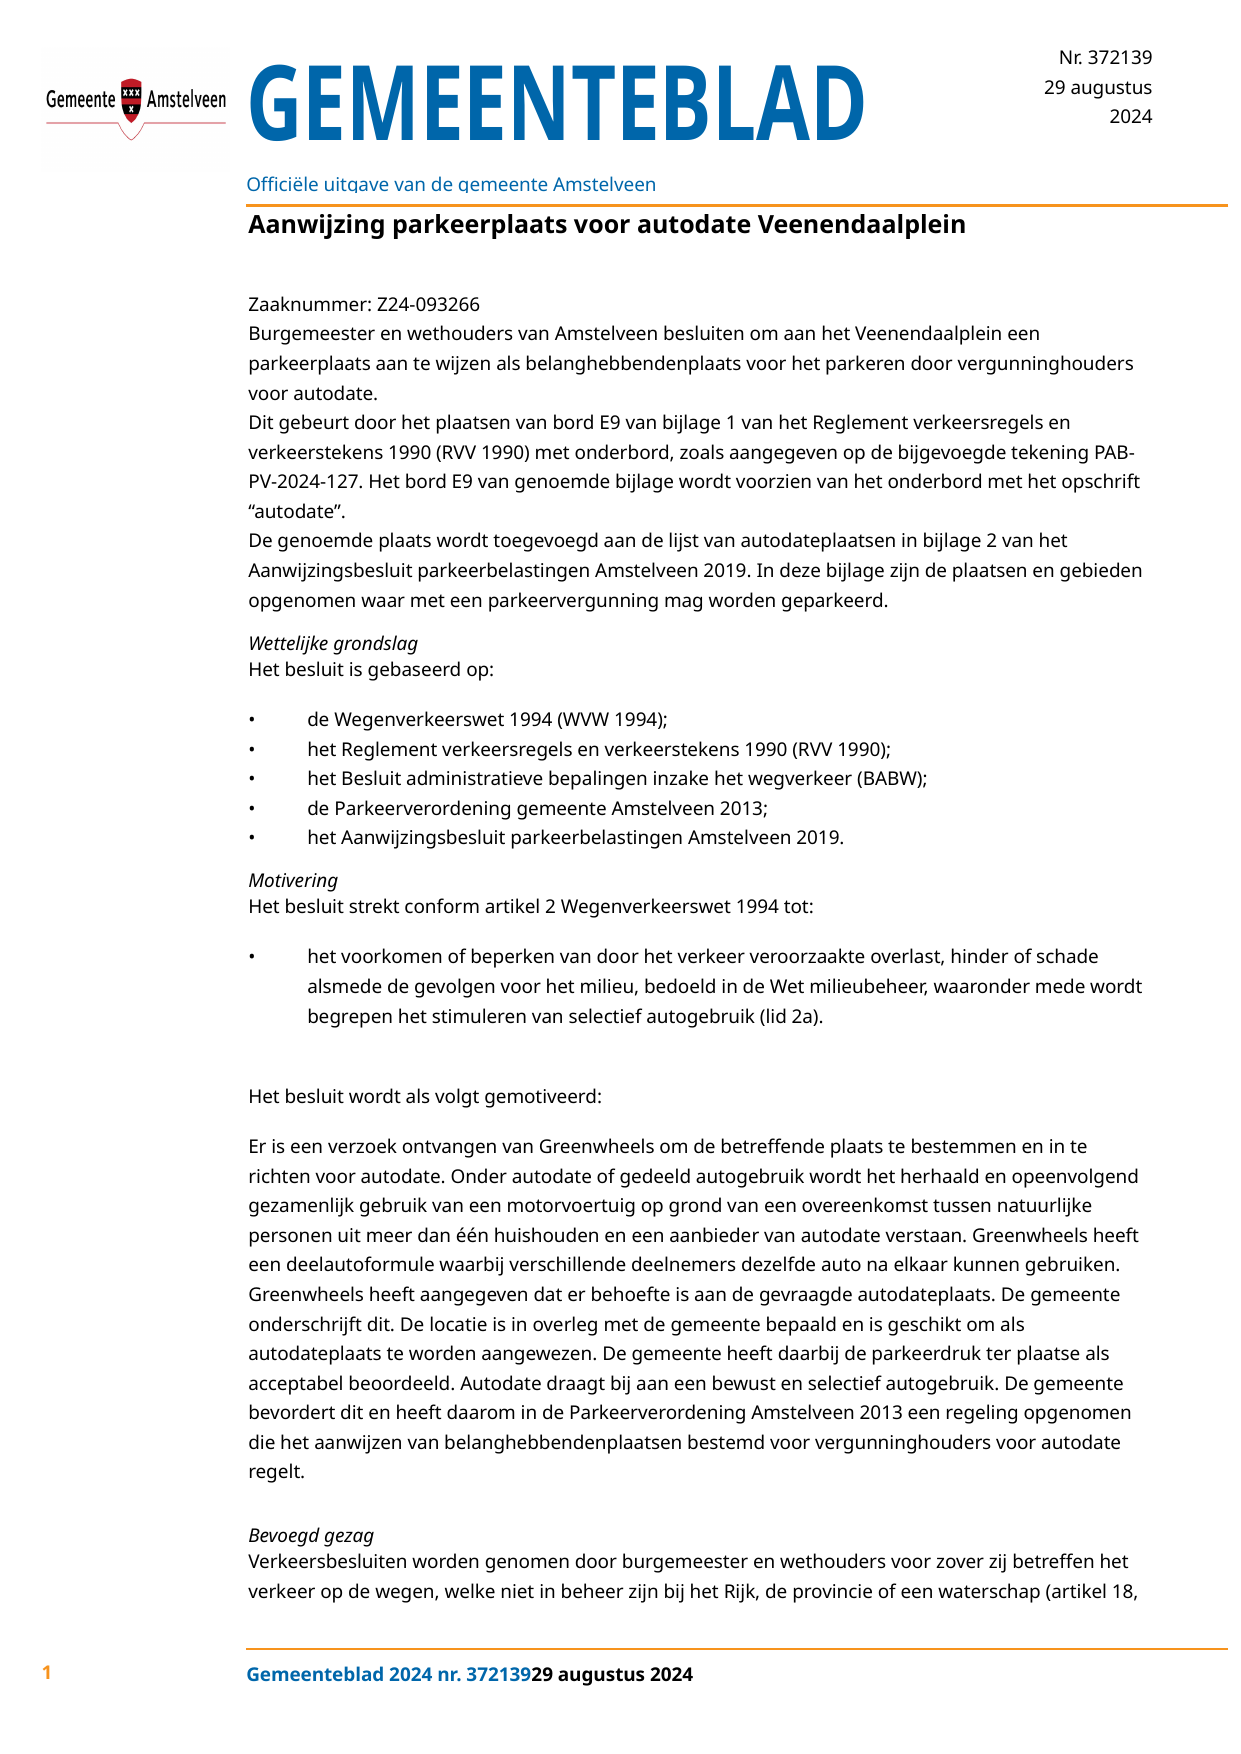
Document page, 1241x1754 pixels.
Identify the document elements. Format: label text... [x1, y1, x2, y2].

text Bevoegd gezag [248, 1523, 1152, 1548]
text Aanwijzing parkeerplaats voor autodate Veenendaalplein [248, 207, 1152, 241]
text Verkeersbesluiten worden genomen door burgemeester en wethouders voor zover zij betreffen het verkeer op de wegen, welke niet in beheer zijn bij het Rijk, de provincie of een waterschap (artikel 18, [248, 1548, 1152, 1604]
text Dit gebeurt door het plaatsen van bord E9 van bijlage 1 van het Reglement verkeersregels en verkeerstekens 1990 (RVV 1990) met onderbord, zoals aangegeven op de bijgevoegde tekening PAB-PV-2024-127. Het bord E9 van genoemde bijlage wordt voorzien van het onderbord met het opschrift “autodate”. [248, 409, 1152, 524]
list de Wegenverkeerswet 1994 (WVW 1994); [248, 706, 1152, 732]
text Motivering [248, 868, 1152, 893]
text Zaaknummer: Z24-093266 [248, 291, 1152, 317]
list het Besluit administratieve bepalingen inzake het wegverkeer (BABW); [248, 765, 1152, 791]
list de Parkeerverordening gemeente Amstelveen 2013; [248, 795, 1152, 821]
text Burgemeester en wethouders van Amstelveen besluiten om aan het Veenendaalplein een parkeerplaats aan te wijzen als belanghebbendenplaats voor het parkeren door vergunninghouders voor autodate. [248, 321, 1152, 406]
text Wettelijke grondslag [248, 630, 1152, 656]
text Er is een verzoek ontvangen van Greenwheels om de betreffende plaats te bestemmen en in te richten voor autodate. Onder autodate of gedeeld autogebruik wordt het herhaald en opeenvolgend gezamenlijk gebruik van een motorvoertuig op grond van een overeenkomst tussen natuurlijke personen uit meer dan één huishouden en een aanbieder van autodate verstaan. Greenwheels heeft een deelautoformule waarbij verschillende deelnemers dezelfde auto na elkaar kunnen gebruiken. Greenwheels heeft aangegeven dat er behoefte is aan de gevraagde autodateplaats. De gemeente onderschrijft dit. De locatie is in overleg met de gemeente bepaald en is geschikt om als autodateplaats te worden aangewezen. De gemeente heeft daarbij de parkeerdruk ter plaatse als acceptabel beoordeeld. Autodate draagt bij aan een bewust en selectief autogebruik. De gemeente bevordert dit en heeft daarom in de Parkeerverordening Amstelveen 2013 een regeling opgenomen die het aanwijzen van belanghebbendenplaatsen bestemd voor vergunninghouders voor autodate regelt. [248, 1133, 1152, 1484]
text De genoemde plaats wordt toegevoegd aan de lijst van autodateplaatsen in bijlage 2 van het Aanwijzingsbesluit parkeerbelastingen Amstelveen 2019. In deze bijlage zijn de plaatsen en gebieden opgenomen waar met een parkeervergunning mag worden geparkeerd. [248, 528, 1152, 613]
text Het besluit is gebaseerd op: [248, 656, 1152, 681]
list het Reglement verkeersregels en verkeerstekens 1990 (RVV 1990); [248, 736, 1152, 761]
list het voorkomen of beperken van door het verkeer veroorzaakte overlast, hinder of schade alsmede de gevolgen voor het milieu, bedoeld in de Wet milieubeheer, waaronder mede wordt begrepen het stimuleren van selectief autogebruik (lid 2a). [248, 944, 1152, 1029]
text Het besluit strekt conform artikel 2 Wegenverkeerswet 1994 tot: [248, 893, 1152, 919]
text Het besluit wordt als volgt gemotiveerd: [248, 1083, 1152, 1109]
picture [41, 47, 231, 172]
list het Aanwijzingsbesluit parkeerbelastingen Amstelveen 2019. [248, 824, 1152, 850]
